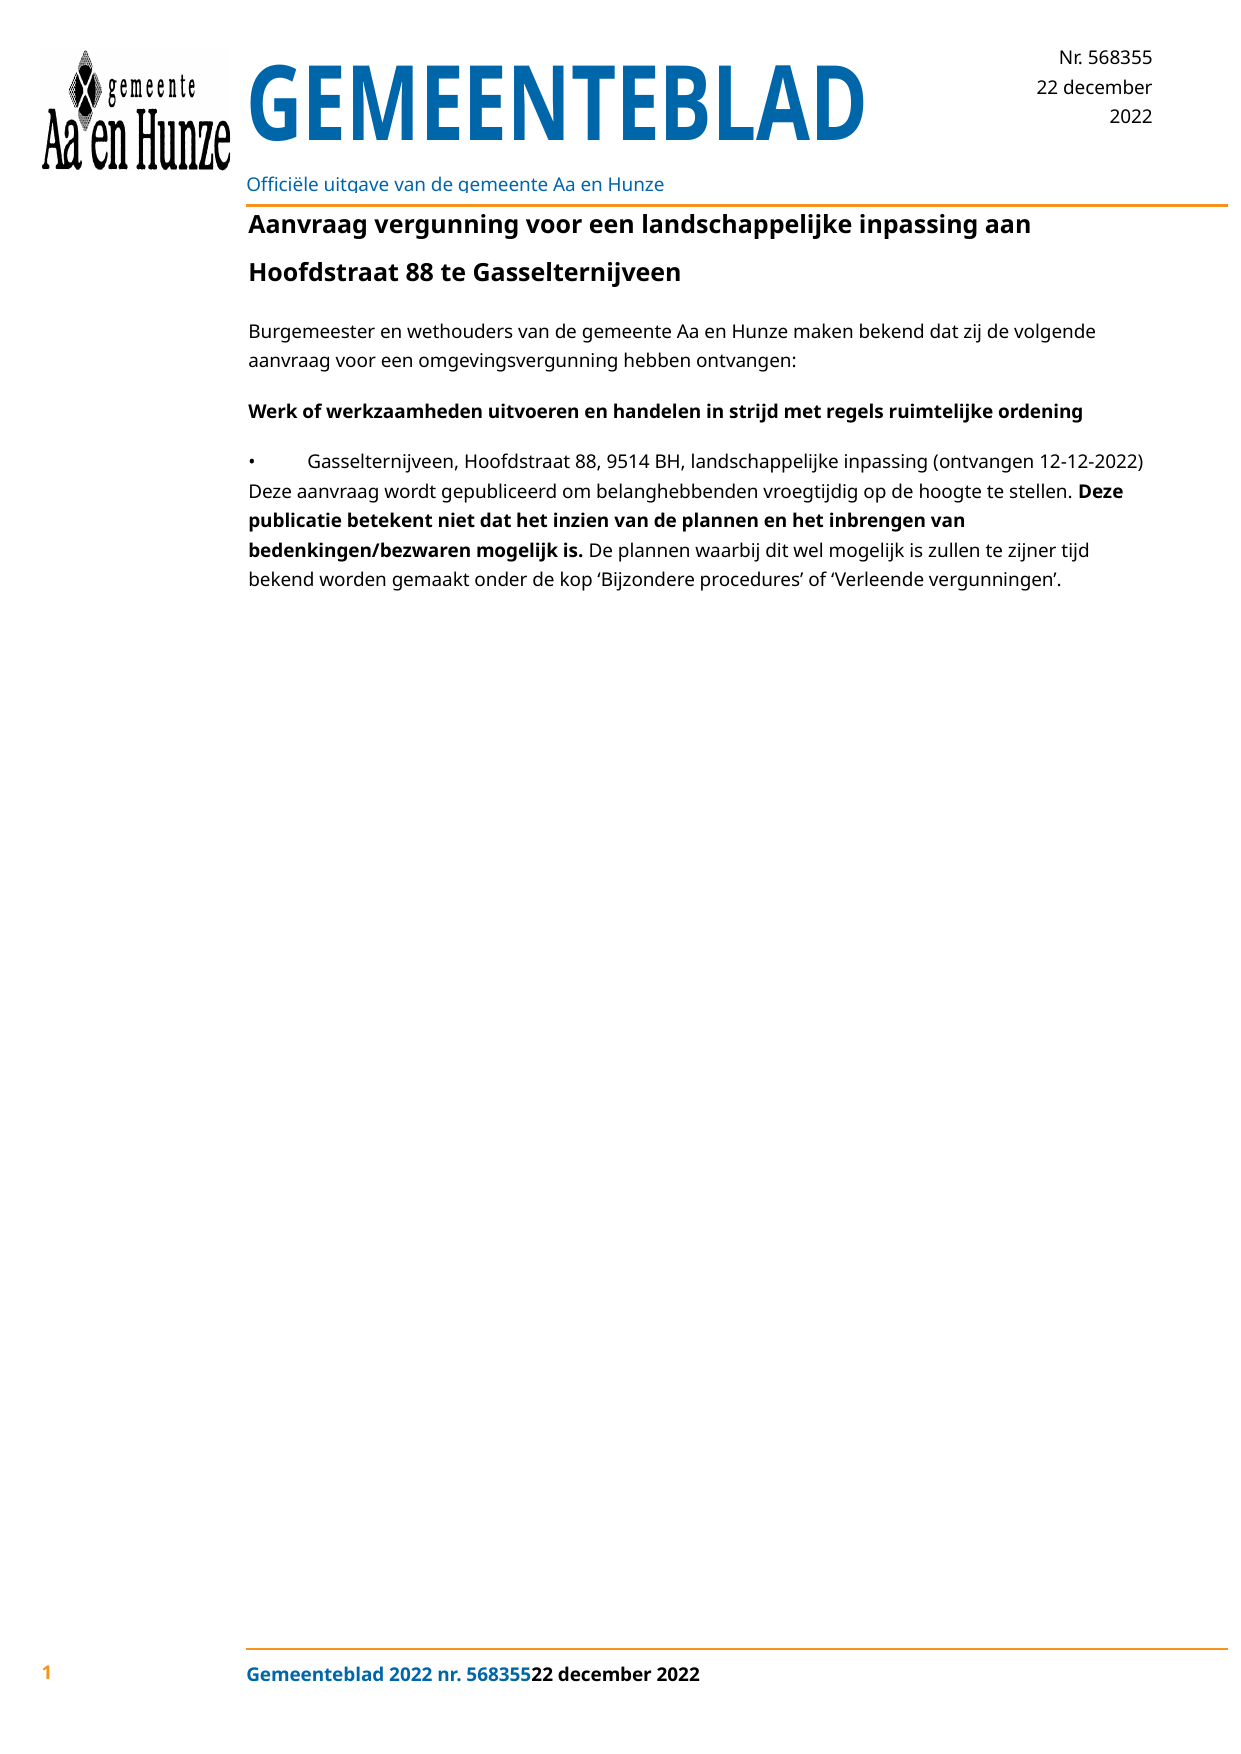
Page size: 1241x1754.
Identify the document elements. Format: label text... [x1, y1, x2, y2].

text Werk of werkzaamheden uitvoeren en handelen in strijd met regels ruimtelijke ordening [248, 398, 1152, 424]
picture [41, 47, 231, 172]
text Burgemeester en wethouders van de gemeente Aa en Hunze maken bekend dat zij de volgende aanvraag voor een omgevingsvergunning hebben ontvangen: [248, 318, 1152, 373]
text Deze aanvraag wordt gepubliceerd om belanghebbenden vroegtijdig op de hoogte te stellen. Deze publicatie betekent niet dat het inzien van de plannen en het inbrengen van bedenkingen/bezwaren mogelijk is. De plannen waarbij dit wel mogelijk is zullen te zijner tijd bekend worden gemaakt onder de kop ‘Bijzondere procedures’ of ‘Verleende vergunningen’. [248, 478, 1152, 592]
text Aanvraag vergunning voor een landschappelijke inpassing aan Hoofdstraat 88 te Gasselternijveen [248, 207, 1152, 288]
list Gasselternijveen, Hoofdstraat 88, 9514 BH, landschappelijke inpassing (ontvangen 12-12-2022) [248, 448, 1152, 474]
